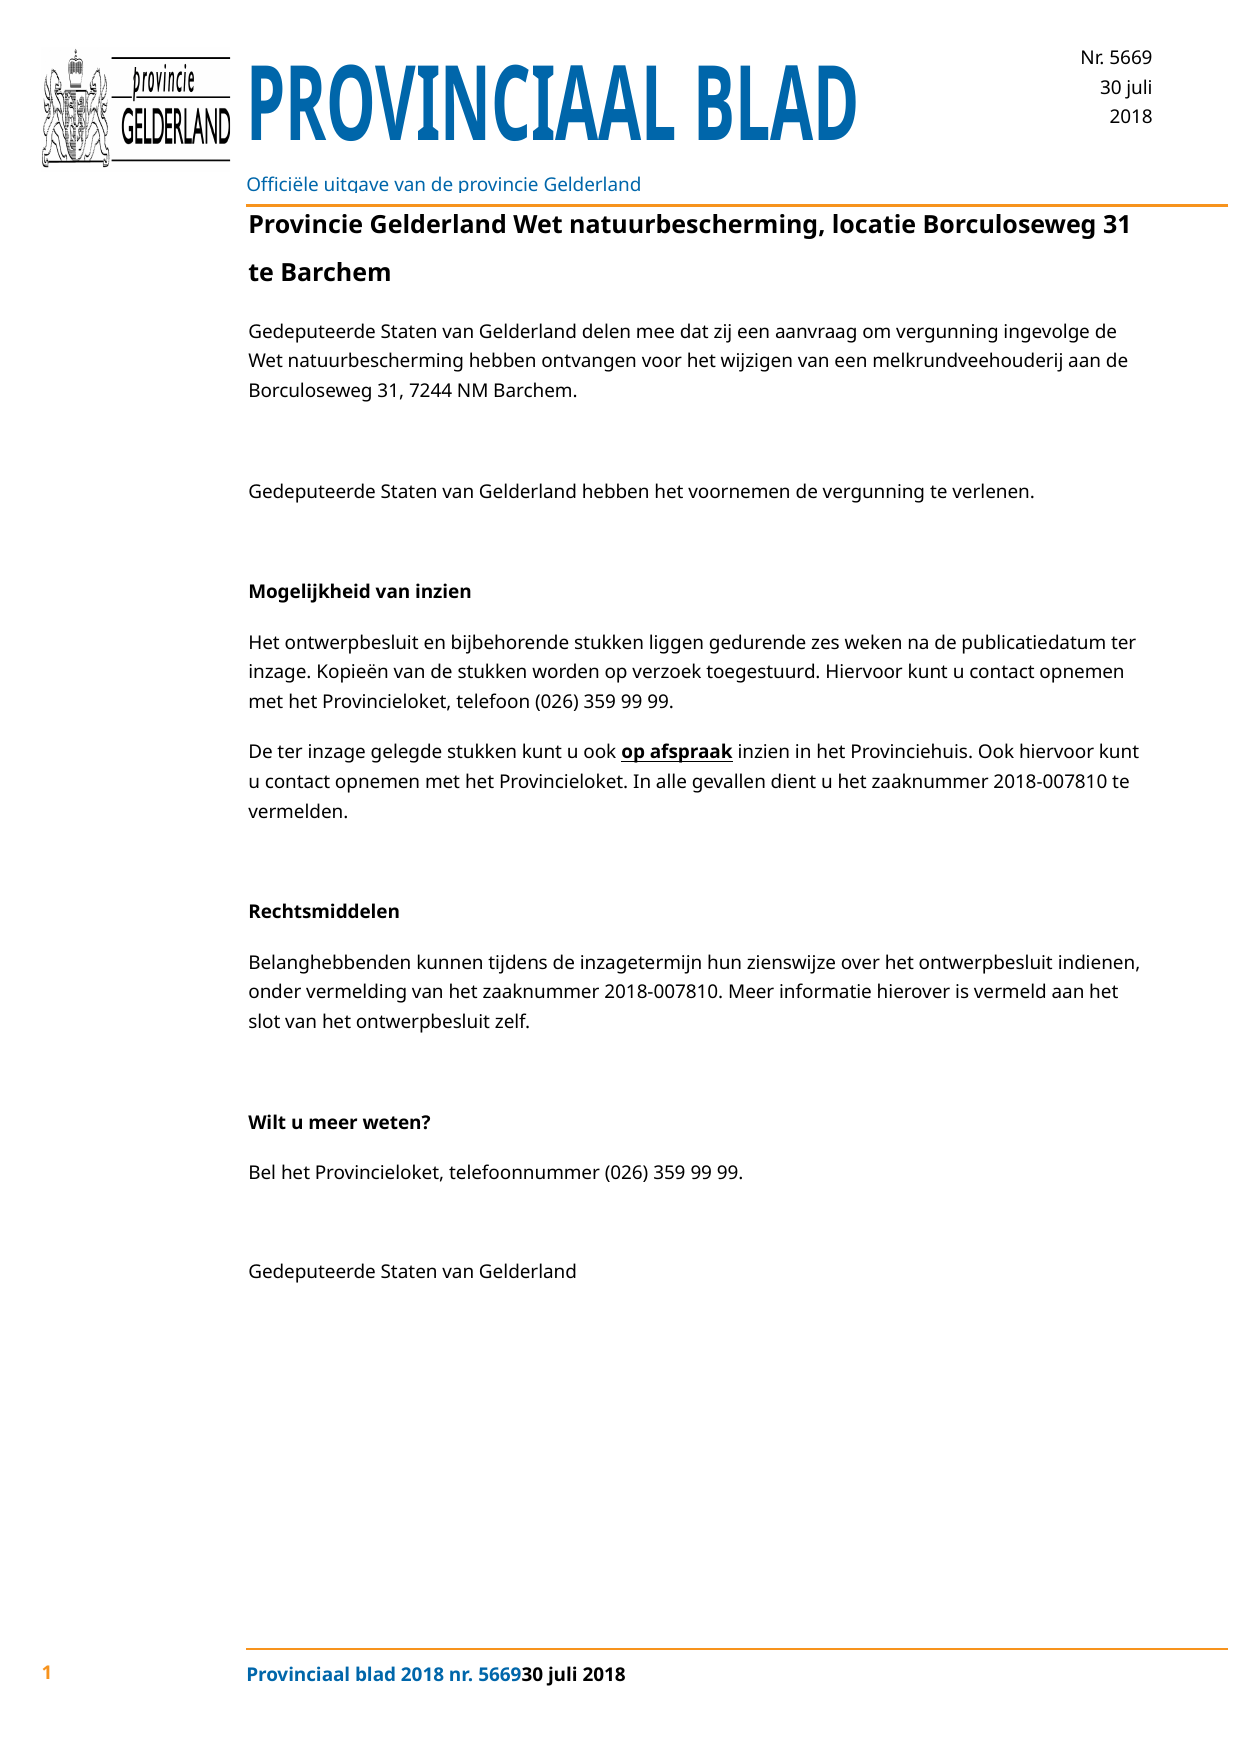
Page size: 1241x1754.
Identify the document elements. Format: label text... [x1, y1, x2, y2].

text Mogelijkheid van inzien [248, 579, 1152, 604]
text Belanghebbenden kunnen tijdens de inzagetermijn hun zienswijze over het ontwerpbesluit indienen, onder vermelding van het zaaknummer 2018-007810. Meer informatie hierover is vermeld aan het slot van het ontwerpbesluit zelf. [248, 949, 1152, 1034]
picture [41, 47, 231, 172]
text Het ontwerpbesluit en bijbehorende stukken liggen gedurende zes weken na de publicatiedatum ter inzage. Kopieën van de stukken worden op verzoek toegestuurd. Hiervoor kunt u contact opnemen met het Provincieloket, telefoon (026) 359 99 99. [248, 629, 1152, 714]
text Wilt u meer weten? [248, 1109, 1152, 1135]
text Rechtsmiddelen [248, 899, 1152, 924]
text Gedeputeerde Staten van Gelderland delen mee dat zij een aanvraag om vergunning ingevolge de Wet natuurbescherming hebben ontvangen voor het wijzigen van een melkrundveehouderij aan de Borculoseweg 31, 7244 NM Barchem. [248, 318, 1152, 403]
text De ter inzage gelegde stukken kunt u ook op afspraak inzien in het Provinciehuis. Ook hiervoor kunt u contact opnemen met het Provincieloket. In alle gevallen dient u het zaaknummer 2018-007810 te vermelden. [248, 739, 1152, 824]
text Gedeputeerde Staten van Gelderland [248, 1258, 1152, 1283]
text Gedeputeerde Staten van Gelderland hebben het voornemen de vergunning te verlenen. [248, 478, 1152, 504]
text Provincie Gelderland Wet natuurbescherming, locatie Borculoseweg 31 te Barchem [248, 207, 1152, 288]
text Bel het Provincieloket, telefoonnummer (026) 359 99 99. [248, 1159, 1152, 1185]
